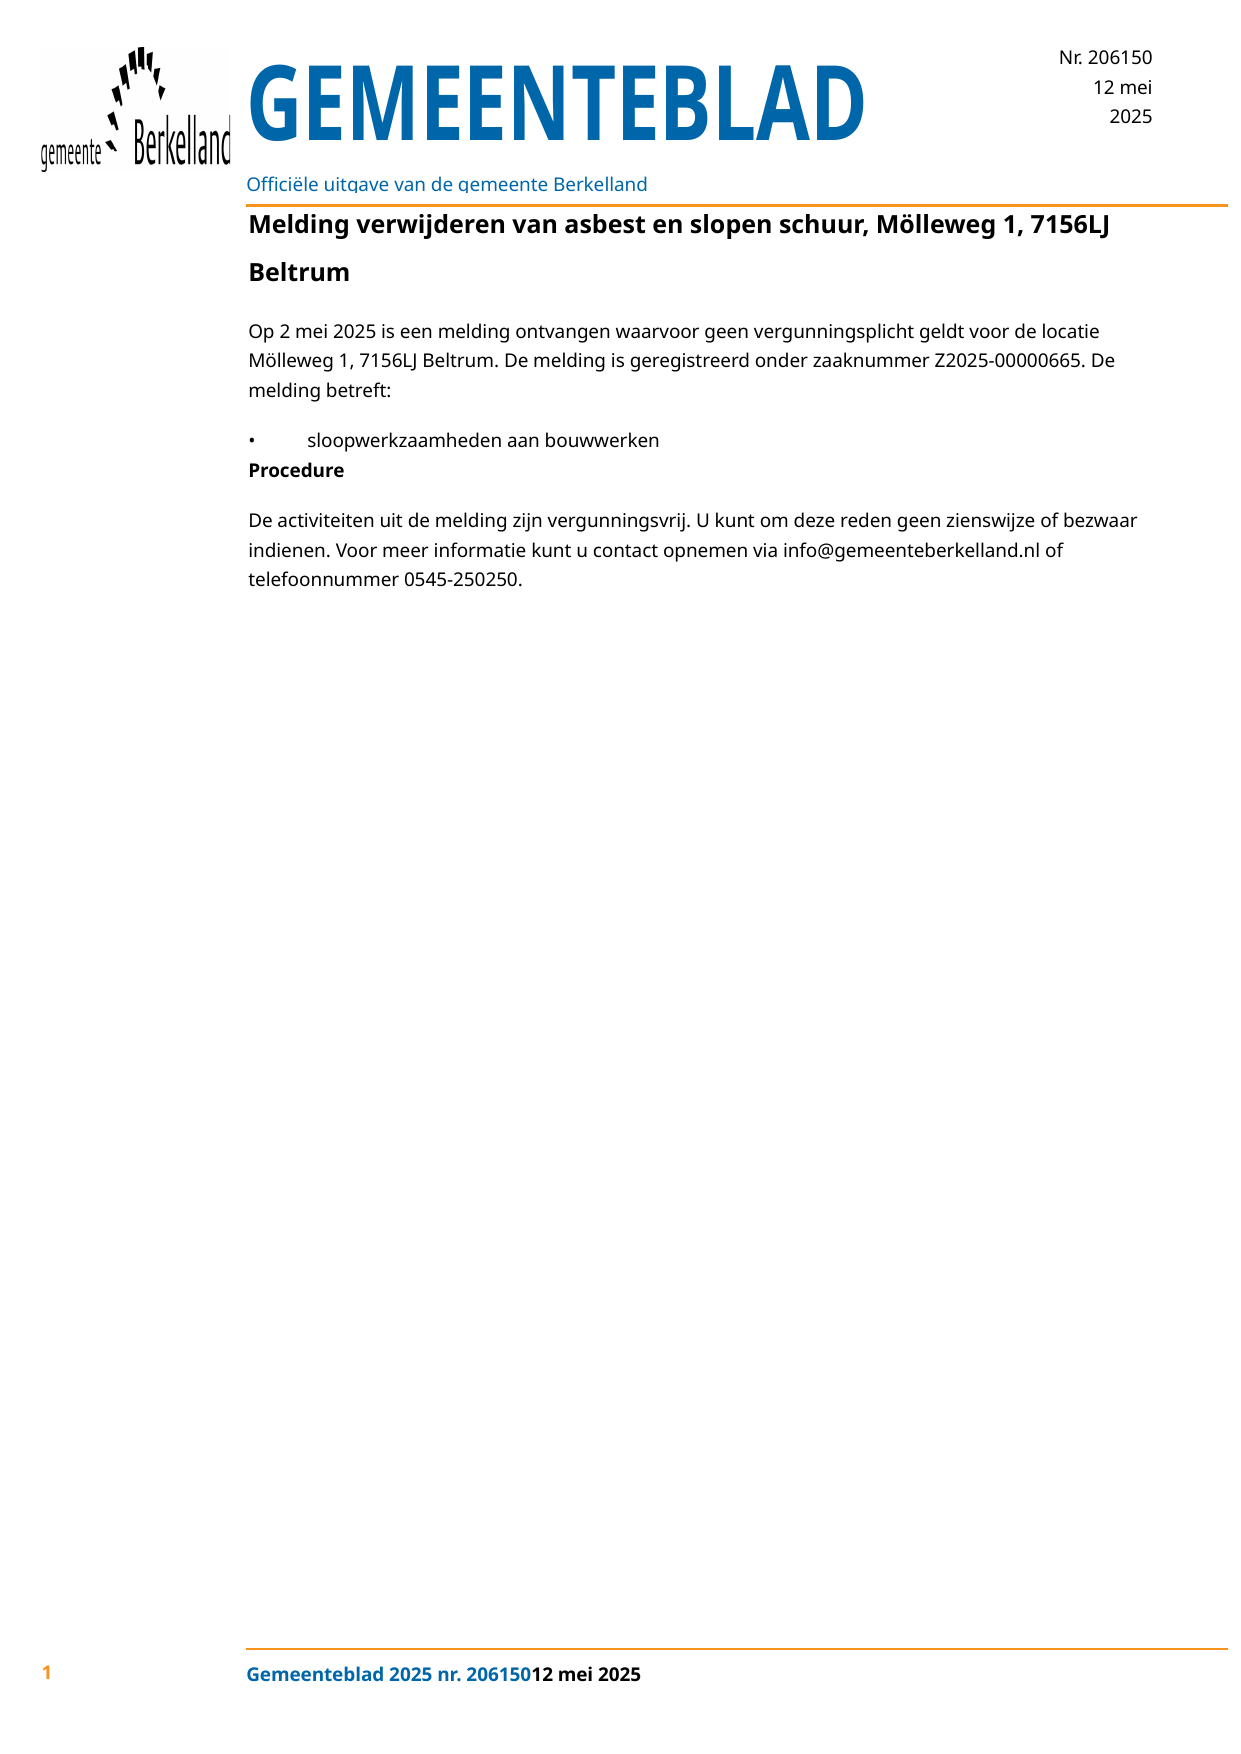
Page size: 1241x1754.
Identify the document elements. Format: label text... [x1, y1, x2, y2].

text Op 2 mei 2025 is een melding ontvangen waarvoor geen vergunningsplicht geldt voor de locatie Mölleweg 1, 7156LJ Beltrum. De melding is geregistreerd onder zaaknummer Z2025-00000665. De melding betreft: [248, 318, 1152, 403]
text Procedure [248, 457, 1152, 483]
list sloopwerkzaamheden aan bouwwerken [248, 427, 1152, 453]
text Melding verwijderen van asbest en slopen schuur, Mölleweg 1, 7156LJ Beltrum [248, 207, 1152, 288]
picture [41, 47, 231, 172]
text De activiteiten uit de melding zijn vergunningsvrij. U kunt om deze reden geen zienswijze of bezwaar indienen. Voor meer informatie kunt u contact opnemen via info@gemeenteberkelland.nl of telefoonnummer 0545-250250. [248, 507, 1152, 592]
